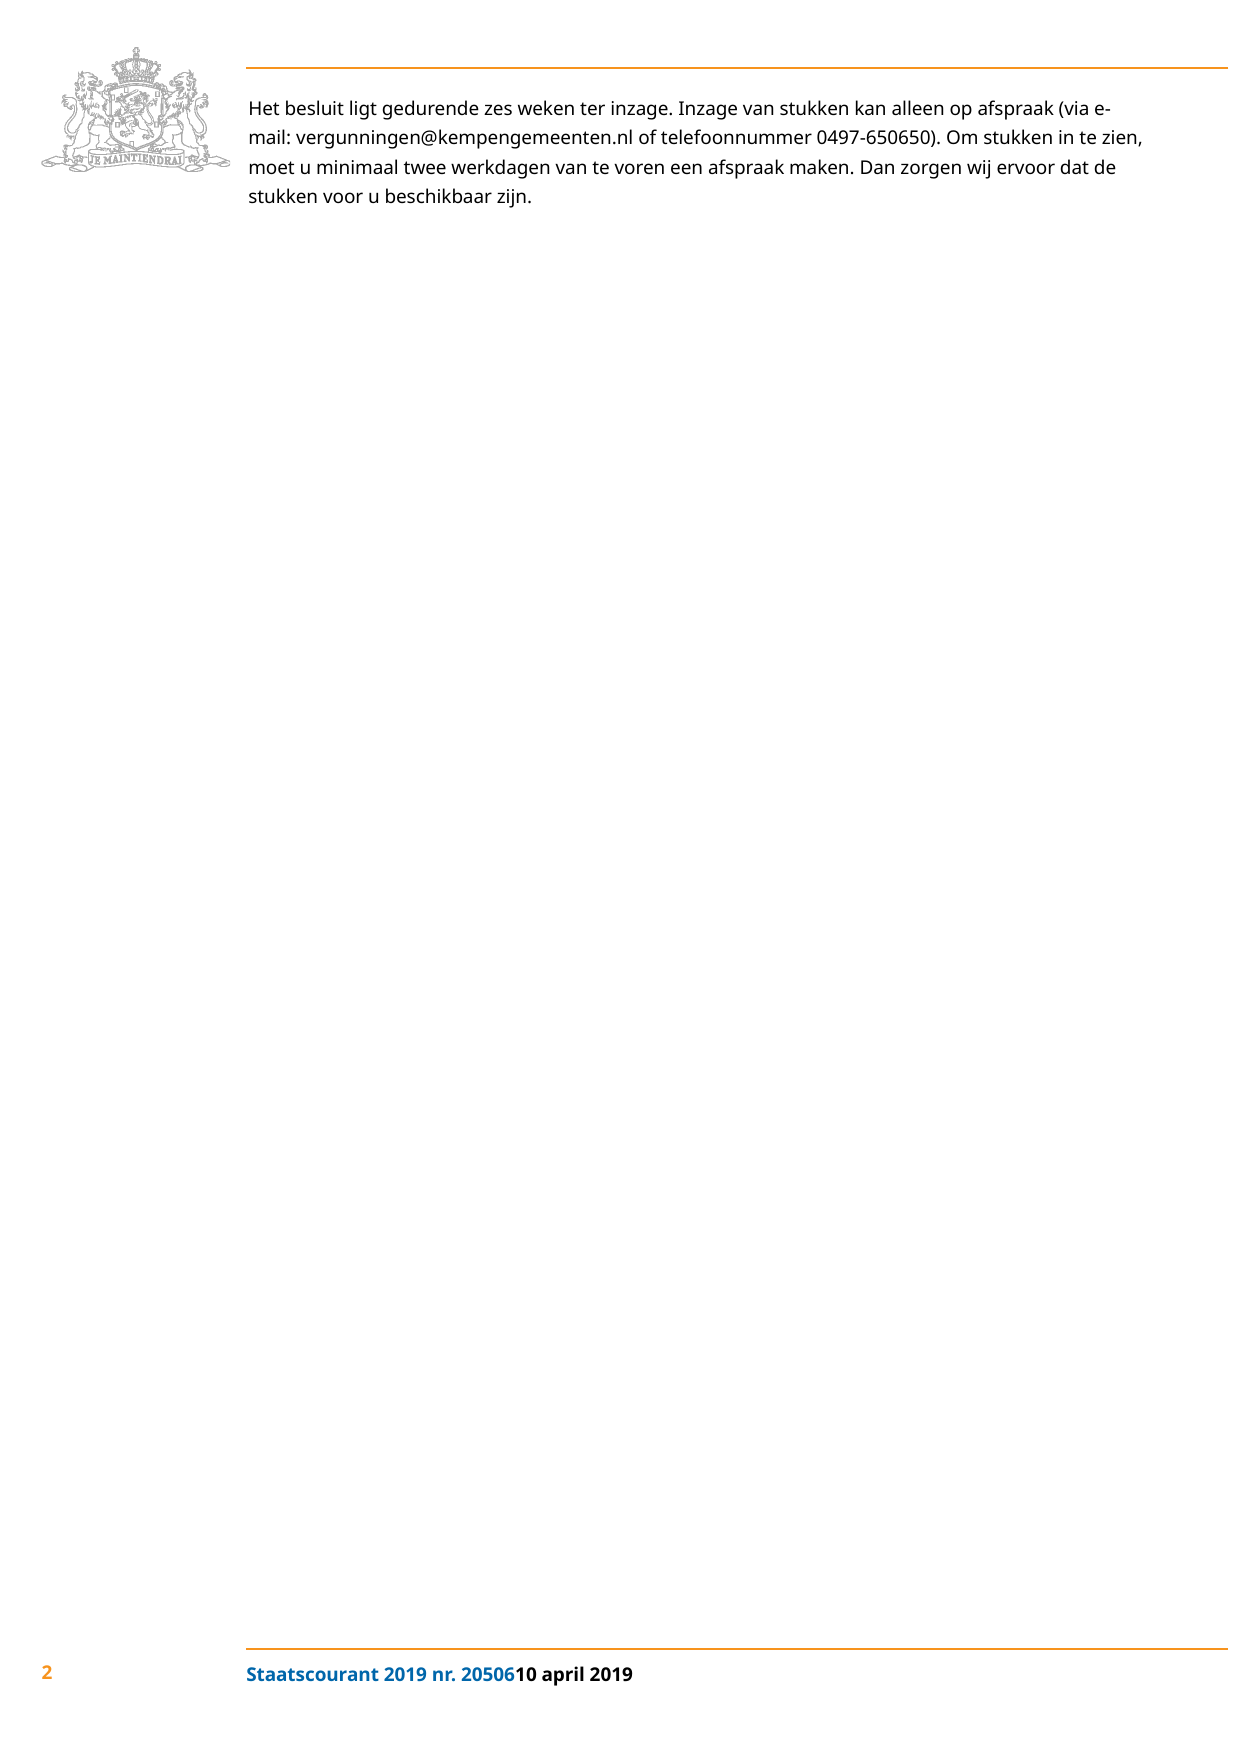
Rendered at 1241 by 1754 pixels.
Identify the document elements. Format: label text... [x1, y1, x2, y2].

text Het besluit ligt gedurende zes weken ter inzage. Inzage van stukken kan alleen op afspraak (via e-mail: vergunningen@kempengemeenten.nl of telefoonnummer 0497-650650). Om stukken in te zien, moet u minimaal twee werkdagen van te voren een afspraak maken. Dan zorgen wij ervoor dat de stukken voor u beschikbaar zijn. [248, 95, 1152, 209]
picture [41, 47, 231, 172]
